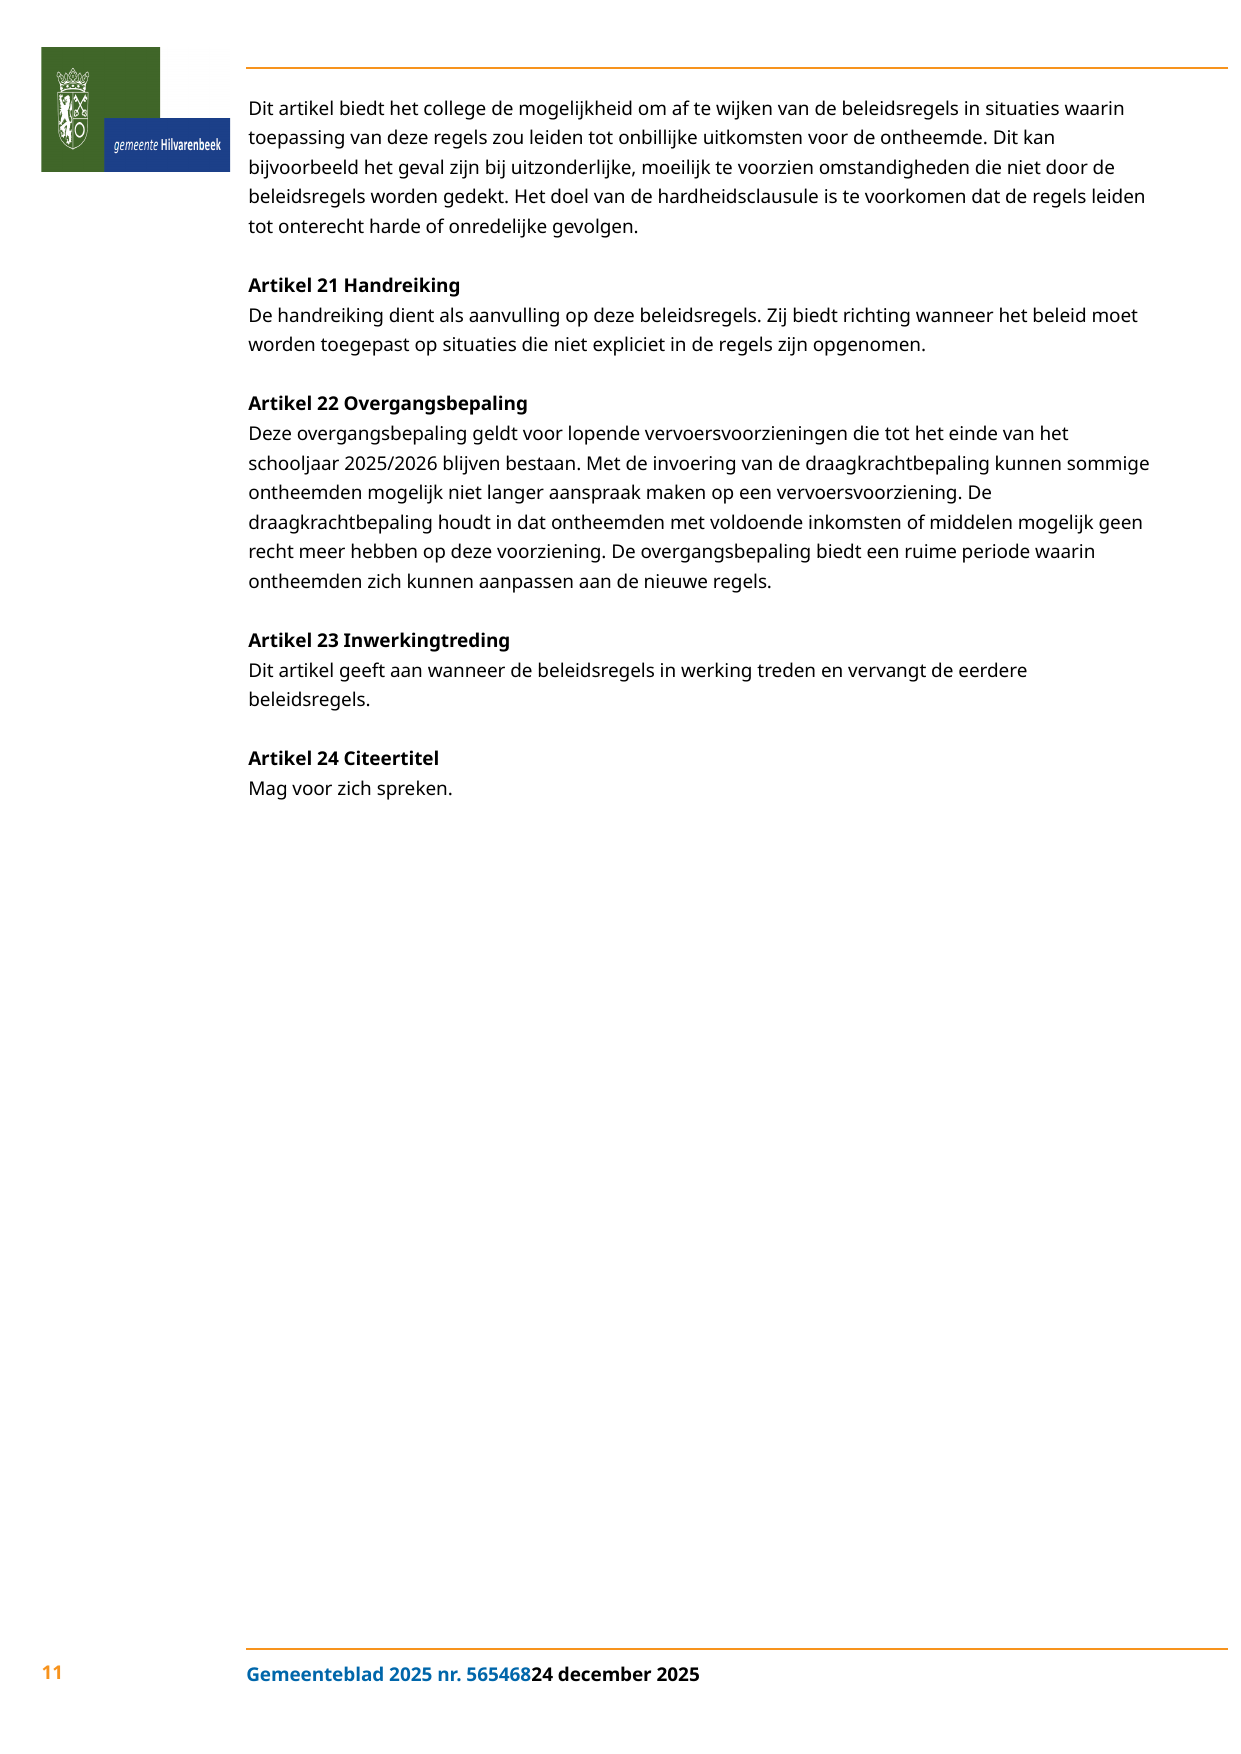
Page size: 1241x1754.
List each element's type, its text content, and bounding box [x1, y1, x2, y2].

text Artikel 22 Overgangsbepaling [248, 391, 1152, 416]
text Artikel 23 Inwerkingtreding [248, 627, 1152, 653]
text Dit artikel biedt het college de mogelijkheid om af te wijken van de beleidsregels in situaties waarin toepassing van deze regels zou leiden tot onbillijke uitkomsten voor de ontheemde. Dit kan bijvoorbeeld het geval zijn bij uitzonderlijke, moeilijk te voorzien omstandigheden die niet door de beleidsregels worden gedekt. Het doel van de hardheidsclausule is te voorkomen dat de regels leiden tot onterecht harde of onredelijke gevolgen. [248, 95, 1152, 239]
text Deze overgangsbepaling geldt voor lopende vervoersvoorzieningen die tot het einde van het schooljaar 2025/2026 blijven bestaan. Met de invoering van de draagkrachtbepaling kunnen sommige ontheemden mogelijk niet langer aanspraak maken op een vervoersvoorziening. De draagkrachtbepaling houdt in dat ontheemden met voldoende inkomsten of middelen mogelijk geen recht meer hebben op deze voorziening. De overgangsbepaling biedt een ruime periode waarin ontheemden zich kunnen aanpassen aan de nieuwe regels. [248, 420, 1152, 594]
text De handreiking dient als aanvulling op deze beleidsregels. Zij biedt richting wanneer het beleid moet worden toegepast op situaties die niet expliciet in de regels zijn opgenomen. [248, 302, 1152, 357]
picture [41, 47, 231, 172]
text Dit artikel geeft aan wanneer de beleidsregels in werking treden en vervangt de eerdere beleidsregels. [248, 657, 1152, 712]
text Mag voor zich spreken. [248, 775, 1152, 801]
text Artikel 21 Handreiking [248, 272, 1152, 298]
text Artikel 24 Citeertitel [248, 746, 1152, 771]
